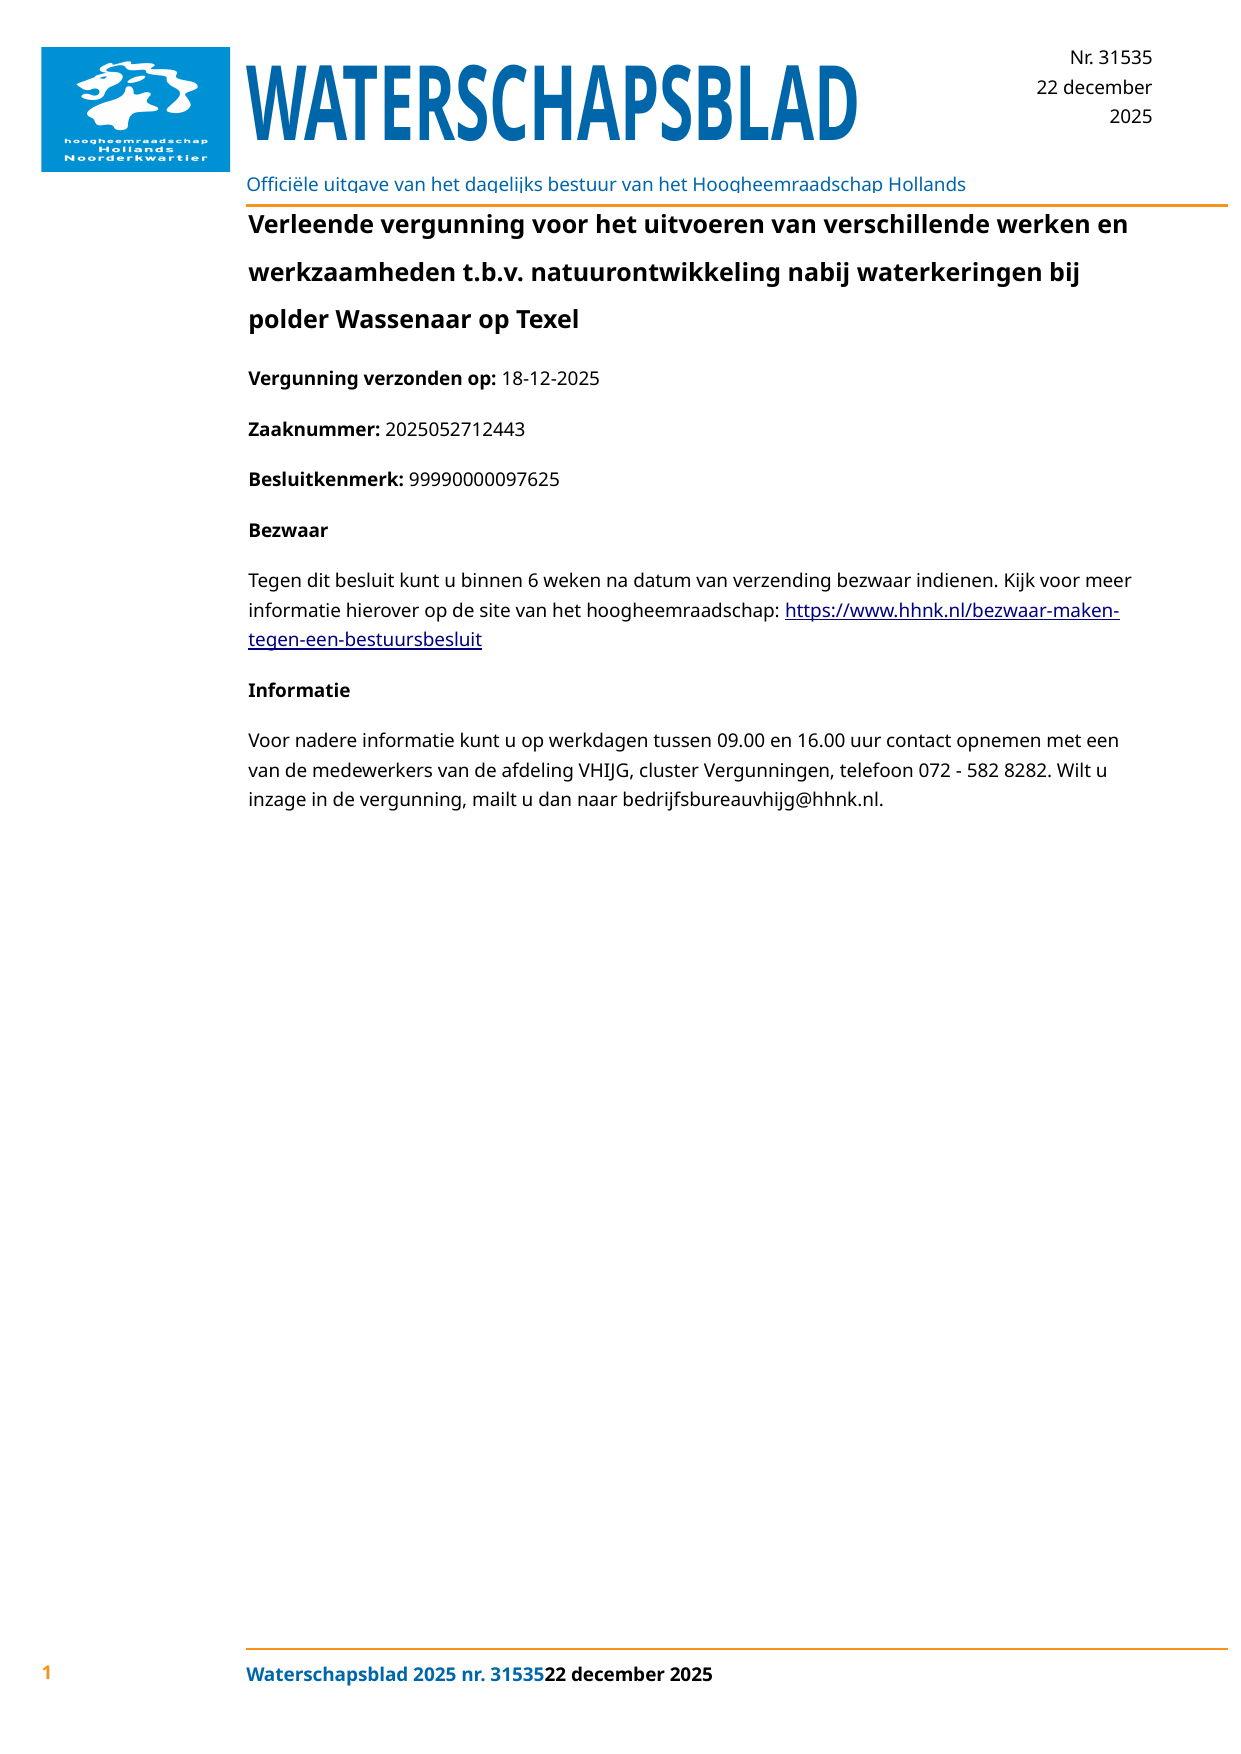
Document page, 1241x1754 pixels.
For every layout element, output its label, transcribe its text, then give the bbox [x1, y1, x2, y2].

picture [78, 64, 122, 99]
text Bezwaar [248, 517, 1152, 542]
text Voor nadere informatie kunt u op werkdagen tussen 09.00 en 16.00 uur contact opnemen met een van de medewerkers van de afdeling VHIJG, cluster Vergunningen, telefoon 072 - 582 8282. Wilt u inzage in de vergunning, mailt u dan naar bedrijfsbureauvhijg@hhnk.nl. [248, 727, 1152, 812]
text Besluitkenmerk: 99990000097625 [248, 466, 1152, 492]
picture [129, 76, 144, 82]
text Informatie [248, 677, 1152, 702]
text Vergunning verzonden op: 18-12-2025 [248, 366, 1152, 391]
picture [118, 62, 197, 112]
picture [88, 87, 157, 130]
text Tegen dit besluit kunt u binnen 6 weken na datum van verzending bezwaar indienen. Kijk voor meer informatie hierover op de site van het hoogheemraadschap: https://www.hhnk.nl/bezwaar-maken-tegen-een-bestuursbesluit [248, 567, 1152, 652]
text Zaaknummer: 2025052712443 [248, 416, 1152, 442]
text Verleende vergunning voor het uitvoeren van verschillende werken en werkzaamheden t.b.v. natuurontwikkeling nabij waterkeringen bij polder Wassenaar op Texel [248, 207, 1152, 336]
